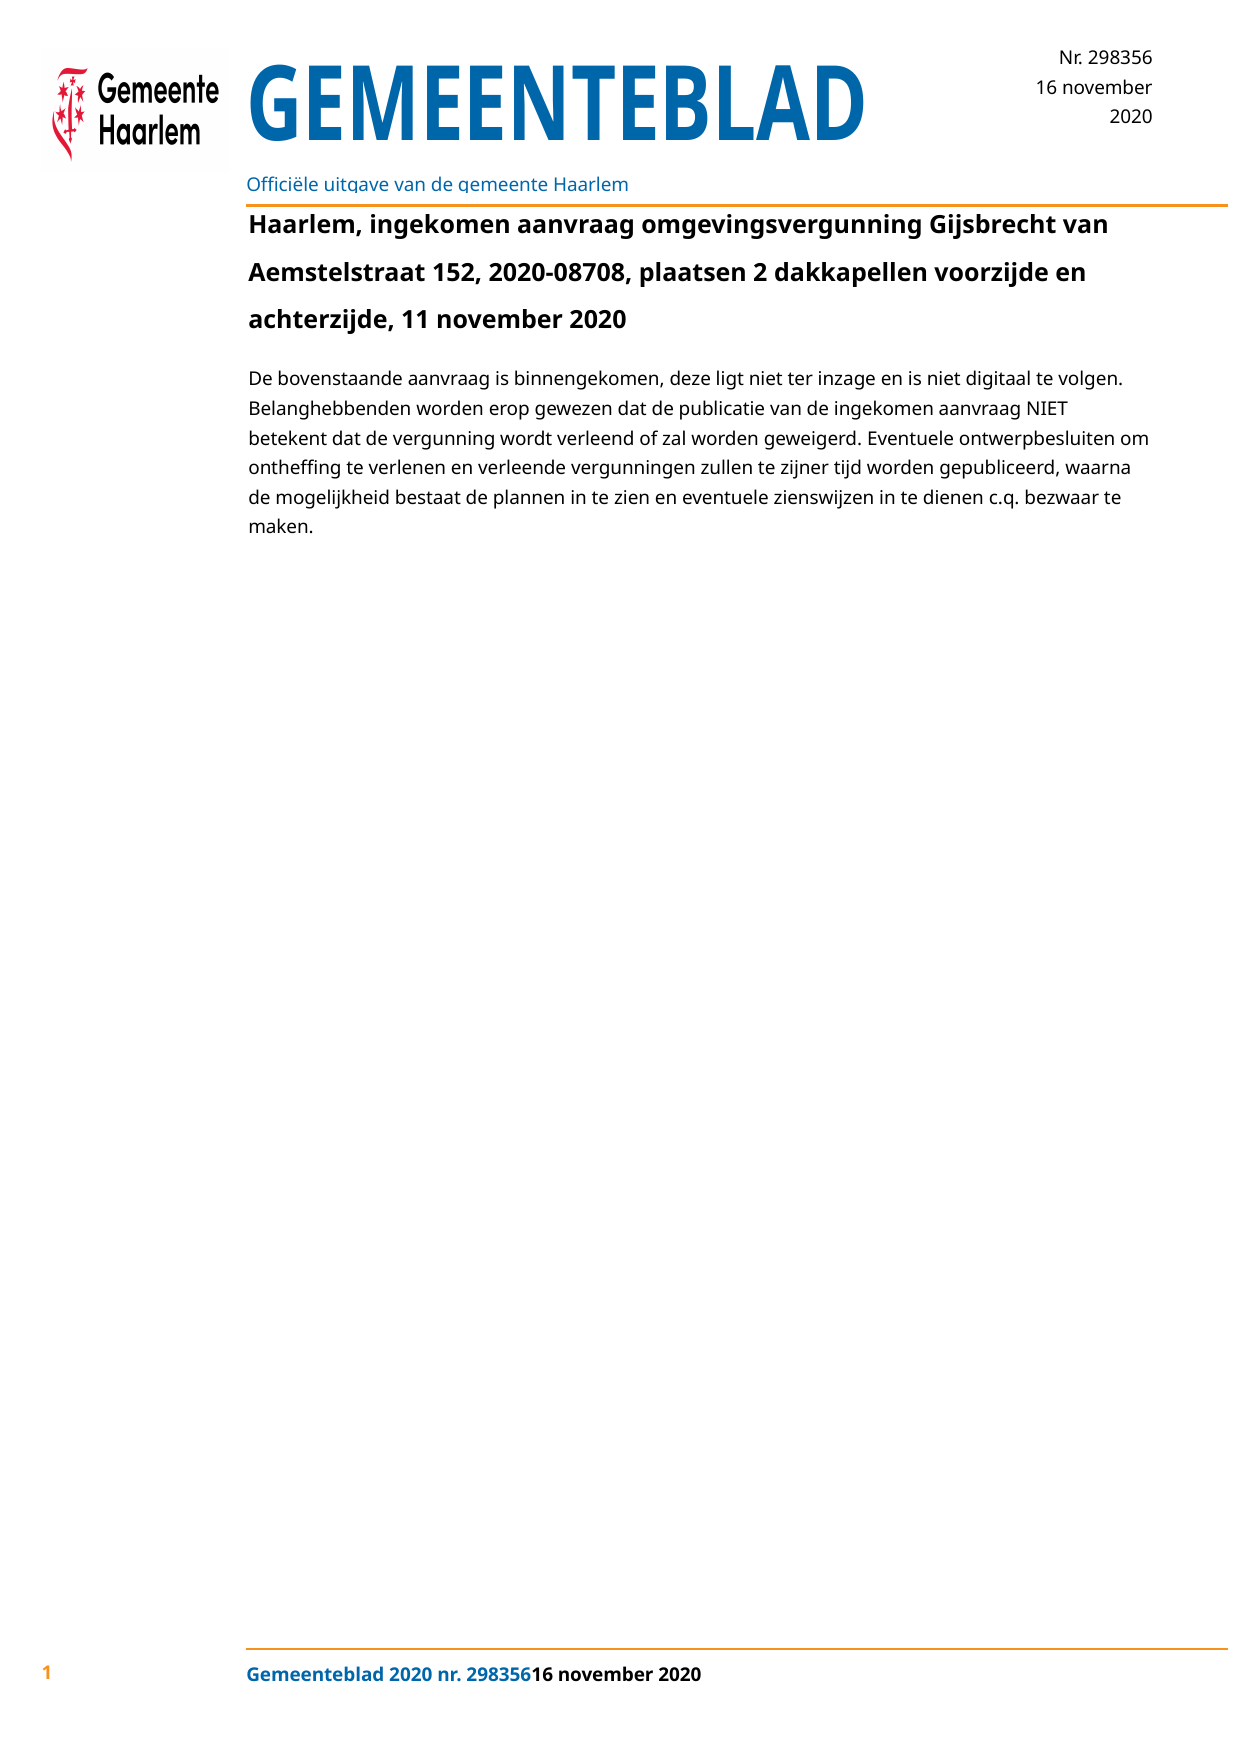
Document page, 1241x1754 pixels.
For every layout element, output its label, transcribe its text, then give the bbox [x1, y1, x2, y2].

text De bovenstaande aanvraag is binnengekomen, deze ligt niet ter inzage en is niet digitaal te volgen. Belanghebbenden worden erop gewezen dat de publicatie van de ingekomen aanvraag NIET betekent dat de vergunning wordt verleend of zal worden geweigerd. Eventuele ontwerpbesluiten om ontheffing te verlenen en verleende vergunningen zullen te zijner tijd worden gepubliceerd, waarna de mogelijkheid bestaat de plannen in te zien en eventuele zienswijzen in te dienen c.q. bezwaar te maken. [248, 366, 1152, 539]
picture [41, 47, 231, 172]
text Haarlem, ingekomen aanvraag omgevingsvergunning Gijsbrecht van Aemstelstraat 152, 2020-08708, plaatsen 2 dakkapellen voorzijde en achterzijde, 11 november 2020 [248, 207, 1152, 336]
